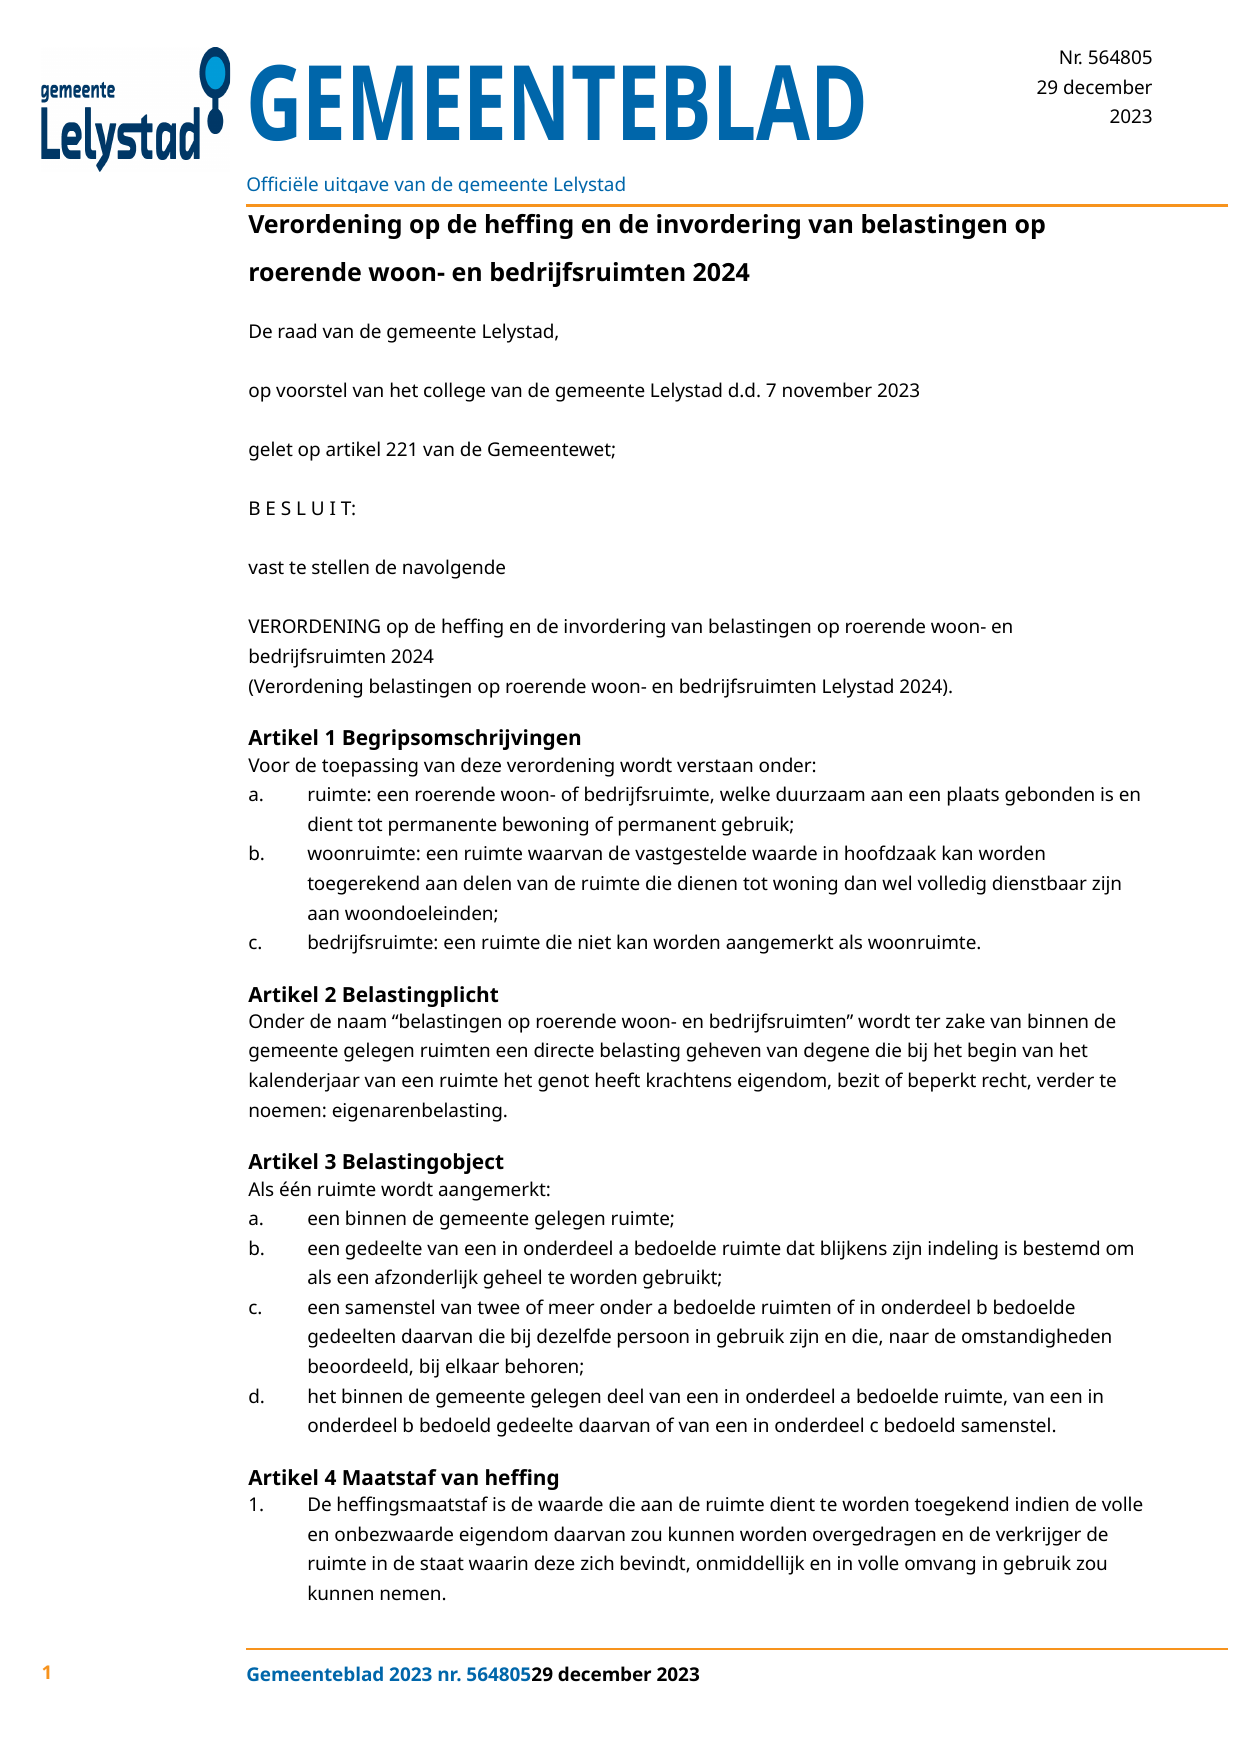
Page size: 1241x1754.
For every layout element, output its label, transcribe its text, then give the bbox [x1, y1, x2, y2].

text B E S L U I T: [248, 495, 1152, 521]
text vast te stellen de navolgende [248, 554, 1152, 580]
text op voorstel van het college van de gemeente Lelystad d.d. 7 november 2023 [248, 377, 1152, 403]
list De heffingsmaatstaf is de waarde die aan de ruimte dient te worden toegekend indien de volle en onbezwaarde eigendom daarvan zou kunnen worden overgedragen en de verkrijger de ruimte in de staat waarin deze zich bevindt, onmiddellijk en in volle omvang in gebruik zou kunnen nemen. [248, 1491, 1152, 1606]
text Als één ruimte wordt aangemerkt: [248, 1176, 1152, 1201]
text Artikel 4 Maatstaf van heffing [248, 1463, 1152, 1491]
list een binnen de gemeente gelegen ruimte; [248, 1205, 1152, 1231]
text De raad van de gemeente Lelystad, [248, 318, 1152, 344]
text (Verordening belastingen op roerende woon- en bedrijfsruimten Lelystad 2024). [248, 673, 1152, 699]
list ruimte: een roerende woon- of bedrijfsruimte, welke duurzaam aan een plaats gebonden is en dient tot permanente bewoning of permanent gebruik; [248, 781, 1152, 837]
list een samenstel van twee of meer onder a bedoelde ruimten of in onderdeel b bedoelde gedeelten daarvan die bij dezelfde persoon in gebruik zijn en die, naar de omstandigheden beoordeeld, bij elkaar behoren; [248, 1294, 1152, 1379]
list woonruimte: een ruimte waarvan de vastgestelde waarde in hoofdzaak kan worden toegerekend aan delen van de ruimte die dienen tot woning dan wel volledig dienstbaar zijn aan woondoeleinden; [248, 841, 1152, 925]
list het binnen de gemeente gelegen deel van een in onderdeel a bedoelde ruimte, van een in onderdeel b bedoeld gedeelte daarvan of van een in onderdeel c bedoeld samenstel. [248, 1383, 1152, 1438]
text Verordening op de heffing en de invordering van belastingen op roerende woon- en bedrijfsruimten 2024 [248, 207, 1152, 288]
text VERORDENING op de heffing en de invordering van belastingen op roerende woon- en bedrijfsruimten 2024 [248, 614, 1152, 669]
text Artikel 2 Belastingplicht [248, 980, 1152, 1008]
picture [41, 47, 231, 172]
list bedrijfsruimte: een ruimte die niet kan worden aangemerkt als woonruimte. [248, 929, 1152, 955]
text Onder de naam “belastingen op roerende woon- en bedrijfsruimten” wordt ter zake van binnen de gemeente gelegen ruimten een directe belasting geheven van degene die bij het begin van het kalenderjaar van een ruimte het genot heeft krachtens eigendom, bezit of beperkt recht, verder te noemen: eigenarenbelasting. [248, 1008, 1152, 1123]
text gelet op artikel 221 van de Gemeentewet; [248, 436, 1152, 462]
text Voor de toepassing van deze verordening wordt verstaan onder: [248, 752, 1152, 777]
list een gedeelte van een in onderdeel a bedoelde ruimte dat blijkens zijn indeling is bestemd om als een afzonderlijk geheel te worden gebruikt; [248, 1235, 1152, 1290]
text Artikel 1 Begripsomschrijvingen [248, 723, 1152, 752]
text Artikel 3 Belastingobject [248, 1147, 1152, 1176]
